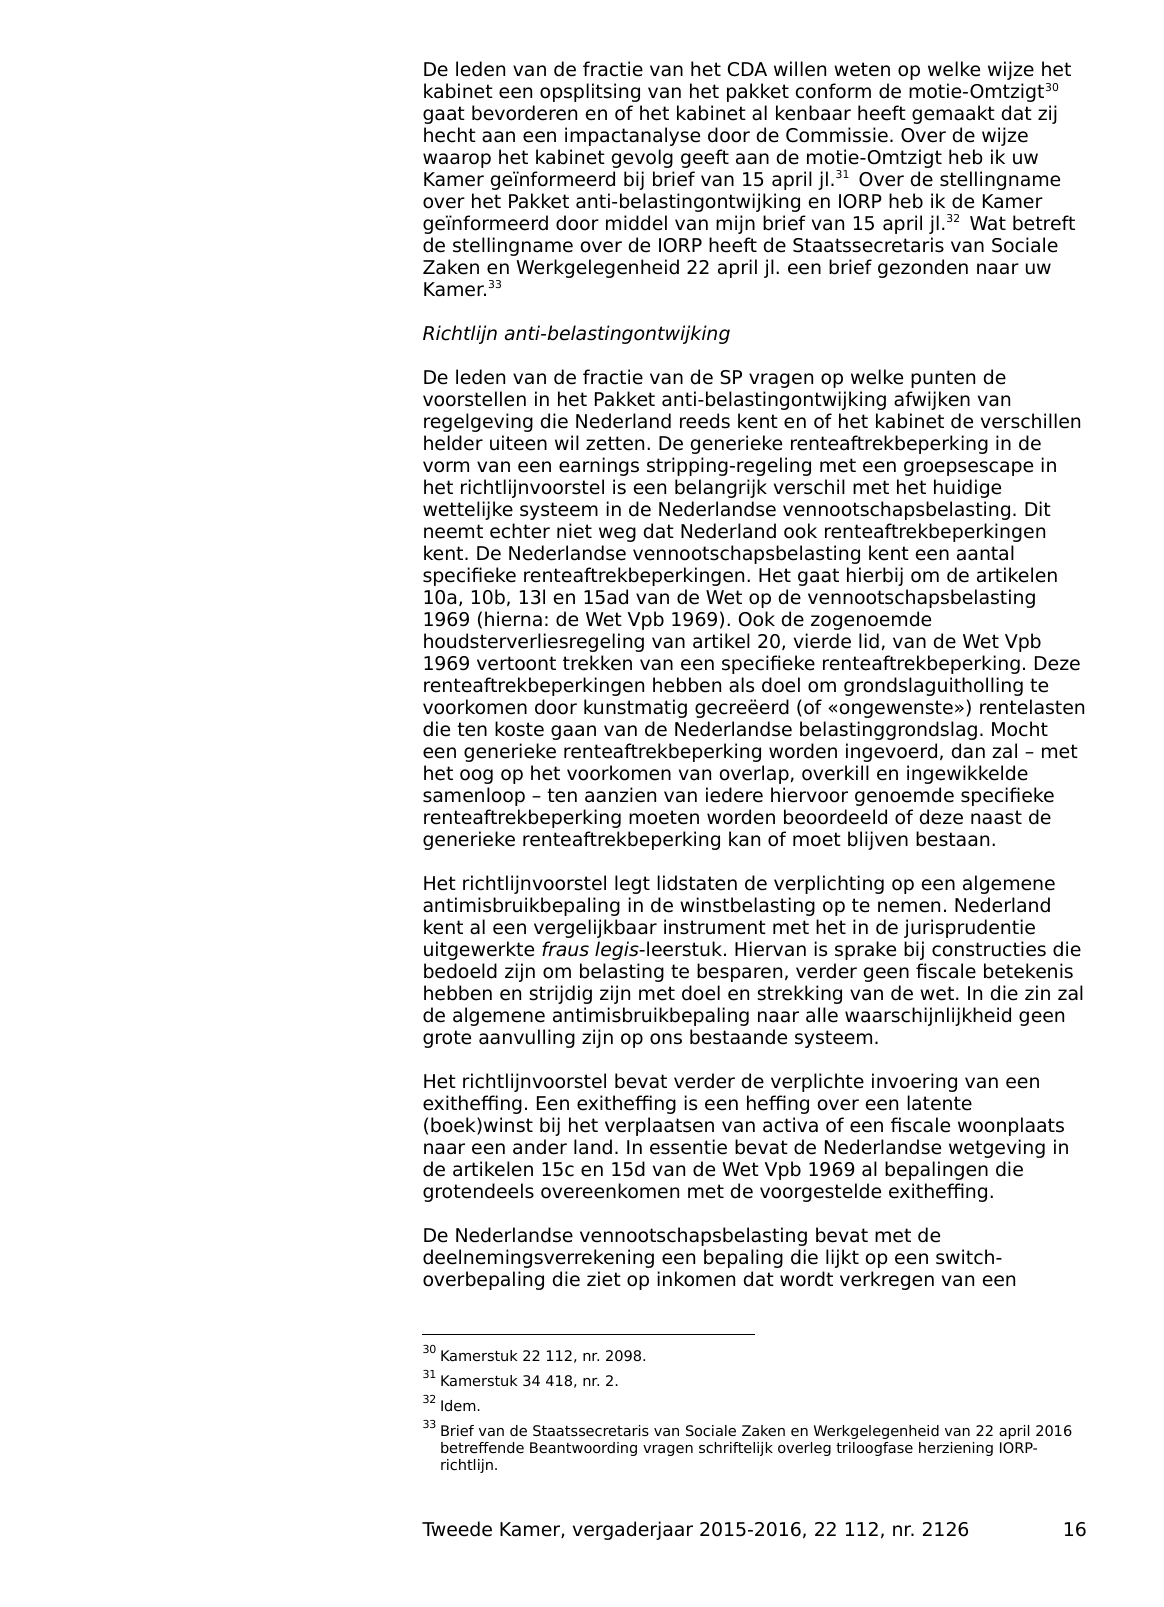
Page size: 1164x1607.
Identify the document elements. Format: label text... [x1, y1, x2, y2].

text Kamerstuk 34 418, nr. 2. [422, 1368, 1087, 1391]
text De Nederlandse vennootschapsbelasting bevat met de deelnemingsverrekening een bepaling die lijkt op een switch-overbepaling die ziet op inkomen dat wordt verkregen van een [422, 1225, 1087, 1291]
text Kamerstuk 22 112, nr. 2098. [422, 1343, 1087, 1366]
text Het richtlijnvoorstel legt lidstaten de verplichting op een algemene antimisbruikbepaling in de winstbelasting op te nemen. Nederland kent al een vergelijkbaar instrument met het in de jurisprudentie uitgewerkte fraus legis-leerstuk. Hiervan is sprake bij constructies die bedoeld zijn om belasting te besparen, verder geen fiscale betekenis hebben en strijdig zijn met doel en strekking van de wet. In die zin zal de algemene antimisbruikbepaling naar alle waarschijnlijkheid geen grote aanvulling zijn op ons bestaande systeem. [422, 873, 1087, 1049]
subtitle Richtlijn anti-belastingontwijking [422, 323, 1087, 345]
text De leden van de fractie van het CDA willen weten op welke wijze het kabinet een opsplitsing van het pakket conform de motie-Omtzigt gaat bevorderen en of het kabinet al kenbaar heeft gemaakt dat zij hecht aan een impactanalyse door de Commissie. Over de wijze waarop het kabinet gevolg geeft aan de motie-Omtzigt heb ik uw Kamer geïnformeerd bij brief van 15 april jl. Over de stellingname over het Pakket anti-belastingontwijking en IORP heb ik de Kamer geïnformeerd door middel van mijn brief van 15 april jl. Wat betreft de stellingname over de IORP heeft de Staatssecretaris van Sociale Zaken en Werkgelegenheid 22 april jl. een brief gezonden naar uw Kamer. [422, 59, 1087, 301]
text Brief van de Staatssecretaris van Sociale Zaken en Werkgelegenheid van 22 april 2016 betreffende Beantwoording vragen schriftelijk overleg triloogfase herziening IORP-richtlijn. [422, 1418, 1087, 1474]
text Idem. [422, 1393, 1087, 1416]
text Het richtlijnvoorstel bevat verder de verplichte invoering van een exitheffing. Een exitheffing is een heffing over een latente (boek)winst bij het verplaatsen van activa of een fiscale woonplaats naar een ander land. In essentie bevat de Nederlandse wetgeving in de artikelen 15c en 15d van de Wet Vpb 1969 al bepalingen die grotendeels overeenkomen met de voorgestelde exitheffing. [422, 1071, 1087, 1203]
text De leden van de fractie van de SP vragen op welke punten de voorstellen in het Pakket anti-belastingontwijking afwijken van regelgeving die Nederland reeds kent en of het kabinet de verschillen helder uiteen wil zetten. De generieke renteaftrekbeperking in de vorm van een earnings stripping-regeling met een groepsescape in het richtlijnvoorstel is een belangrijk verschil met het huidige wettelijke systeem in de Nederlandse vennootschapsbelasting. Dit neemt echter niet weg dat Nederland ook renteaftrekbeperkingen kent. De Nederlandse vennootschapsbelasting kent een aantal specifieke renteaftrekbeperkingen. Het gaat hierbij om de artikelen 10a, 10b, 13l en 15ad van de Wet op de vennootschapsbelasting 1969 (hierna: de Wet Vpb 1969). Ook de zogenoemde houdsterverliesregeling van artikel 20, vierde lid, van de Wet Vpb 1969 vertoont trekken van een specifieke renteaftrekbeperking. Deze renteaftrekbeperkingen hebben als doel om grondslaguitholling te voorkomen door kunstmatig gecreëerd (of «ongewenste») rentelasten die ten koste gaan van de Nederlandse belastinggrondslag. Mocht een generieke renteaftrekbeperking worden ingevoerd, dan zal – met het oog op het voorkomen van overlap, overkill en ingewikkelde samenloop – ten aanzien van iedere hiervoor genoemde specifieke renteaftrekbeperking moeten worden beoordeeld of deze naast de generieke renteaftrekbeperking kan of moet blijven bestaan. [422, 367, 1087, 851]
